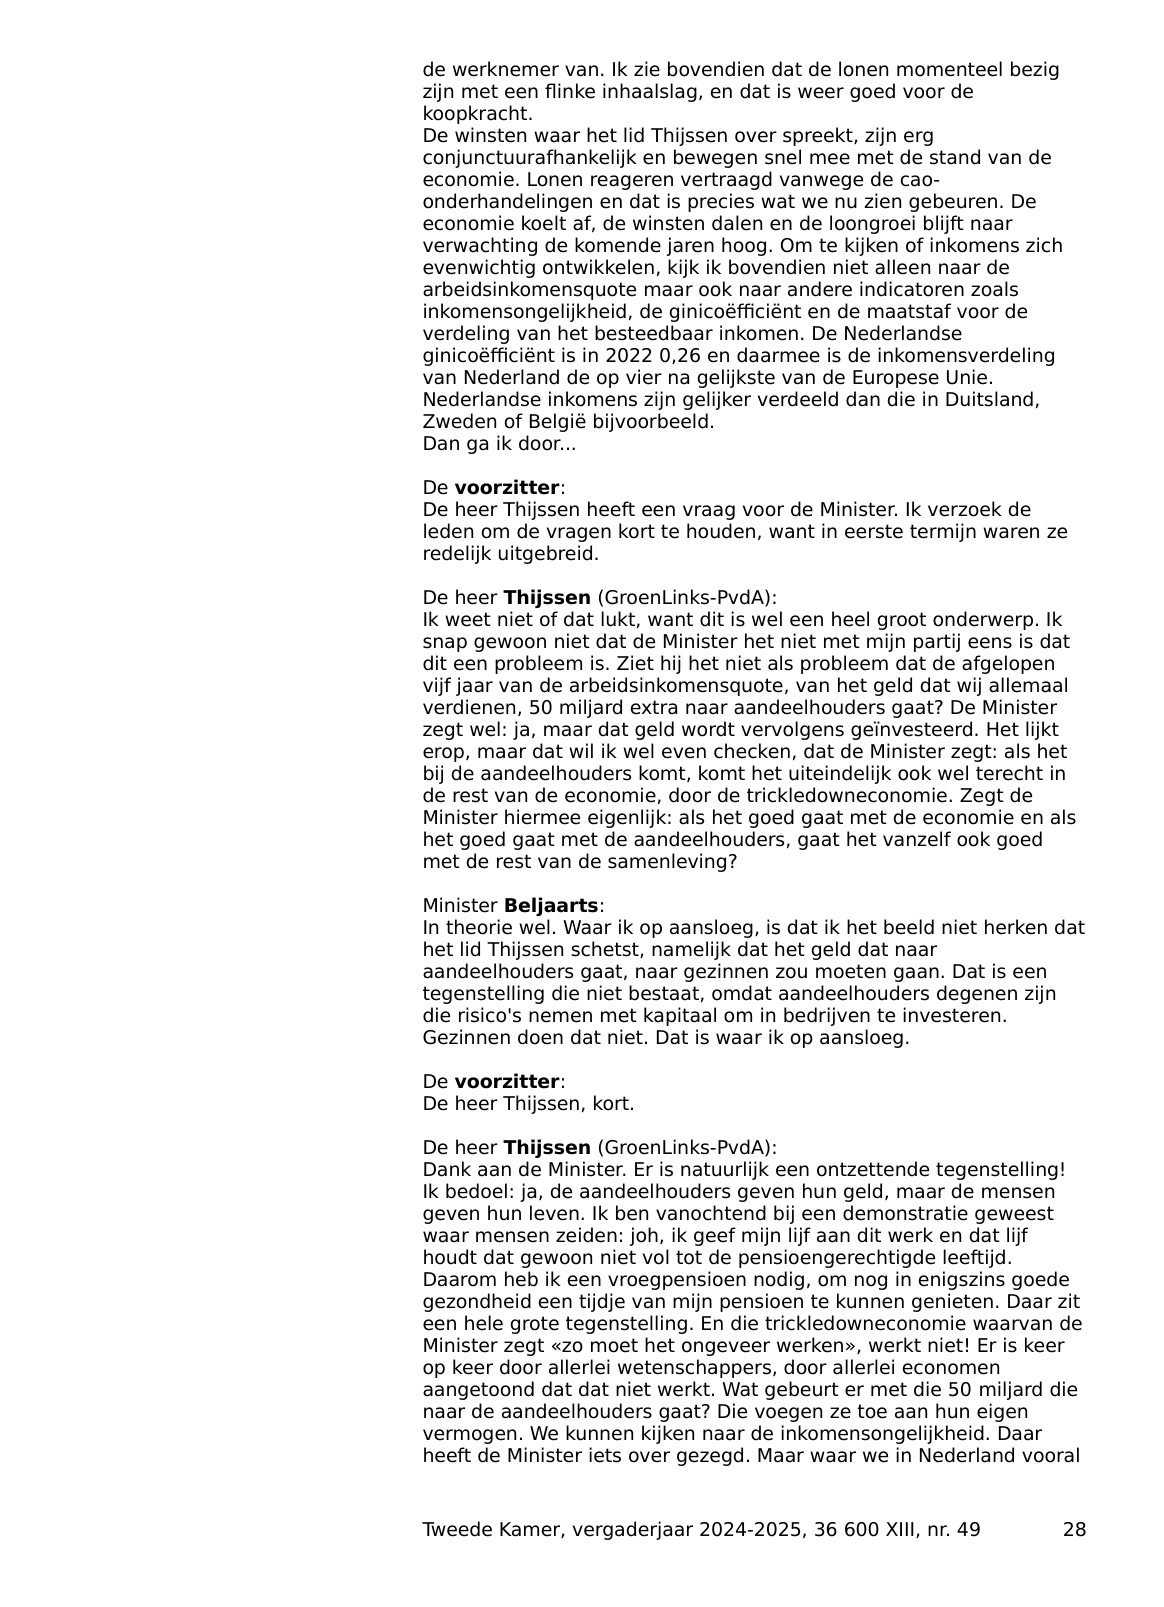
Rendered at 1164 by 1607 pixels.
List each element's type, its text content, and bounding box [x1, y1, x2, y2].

text De voorzitter: [422, 477, 1087, 499]
text De heer Thijssen (GroenLinks-PvdA): [422, 587, 1087, 609]
text Dan ga ik door... [422, 433, 1087, 455]
text Dank aan de Minister. Er is natuurlijk een ontzettende tegenstelling! Ik bedoel: ja, de aandeelhouders geven hun geld, maar de mensen geven hun leven. Ik ben vanochtend bij een demonstratie geweest waar mensen zeiden: joh, ik geef mijn lijf aan dit werk en dat lijf houdt dat gewoon niet vol tot de pensioengerechtigde leeftijd. Daarom heb ik een vroegpensioen nodig, om nog in enigszins goede gezondheid een tijdje van mijn pensioen te kunnen genieten. Daar zit een hele grote tegenstelling. En die trickledowneconomie waarvan de Minister zegt «zo moet het ongeveer werken», werkt niet! Er is keer op keer door allerlei wetenschappers, door allerlei economen aangetoond dat dat niet werkt. Wat gebeurt er met die 50 miljard die naar de aandeelhouders gaat? Die voegen ze toe aan hun eigen vermogen. We kunnen kijken naar de inkomensongelijkheid. Daar heeft de Minister iets over gezegd. Maar waar we in Nederland vooral [422, 1159, 1087, 1467]
text De heer Thijssen (GroenLinks-PvdA): [422, 1137, 1087, 1159]
text Minister Beljaarts: [422, 895, 1087, 917]
text De winsten waar het lid Thijssen over spreekt, zijn erg conjunctuurafhankelijk en bewegen snel mee met de stand van de economie. Lonen reageren vertraagd vanwege de cao-onderhandelingen en dat is precies wat we nu zien gebeuren. De economie koelt af, de winsten dalen en de loongroei blijft naar verwachting de komende jaren hoog. Om te kijken of inkomens zich evenwichtig ontwikkelen, kijk ik bovendien niet alleen naar de arbeidsinkomensquote maar ook naar andere indicatoren zoals inkomensongelijkheid, de ginicoëfficiënt en de maatstaf voor de verdeling van het besteedbaar inkomen. De Nederlandse ginicoëfficiënt is in 2022 0,26 en daarmee is de inkomensverdeling van Nederland de op vier na gelijkste van de Europese Unie. Nederlandse inkomens zijn gelijker verdeeld dan die in Duitsland, Zweden of België bijvoorbeeld. [422, 125, 1087, 433]
text In theorie wel. Waar ik op aansloeg, is dat ik het beeld niet herken dat het lid Thijssen schetst, namelijk dat het geld dat naar aandeelhouders gaat, naar gezinnen zou moeten gaan. Dat is een tegenstelling die niet bestaat, omdat aandeelhouders degenen zijn die risico's nemen met kapitaal om in bedrijven te investeren. Gezinnen doen dat niet. Dat is waar ik op aansloeg. [422, 917, 1087, 1049]
text De heer Thijssen, kort. [422, 1093, 1087, 1115]
text de werknemer van. Ik zie bovendien dat de lonen momenteel bezig zijn met een flinke inhaalslag, en dat is weer goed voor de koopkracht. [422, 59, 1087, 125]
text De heer Thijssen heeft een vraag voor de Minister. Ik verzoek de leden om de vragen kort te houden, want in eerste termijn waren ze redelijk uitgebreid. [422, 499, 1087, 565]
text Ik weet niet of dat lukt, want dit is wel een heel groot onderwerp. Ik snap gewoon niet dat de Minister het niet met mijn partij eens is dat dit een probleem is. Ziet hij het niet als probleem dat de afgelopen vijf jaar van de arbeidsinkomensquote, van het geld dat wij allemaal verdienen, 50 miljard extra naar aandeelhouders gaat? De Minister zegt wel: ja, maar dat geld wordt vervolgens geïnvesteerd. Het lijkt erop, maar dat wil ik wel even checken, dat de Minister zegt: als het bij de aandeelhouders komt, komt het uiteindelijk ook wel terecht in de rest van de economie, door de trickledowneconomie. Zegt de Minister hiermee eigenlijk: als het goed gaat met de economie en als het goed gaat met de aandeelhouders, gaat het vanzelf ook goed met de rest van de samenleving? [422, 609, 1087, 873]
text De voorzitter: [422, 1071, 1087, 1093]
